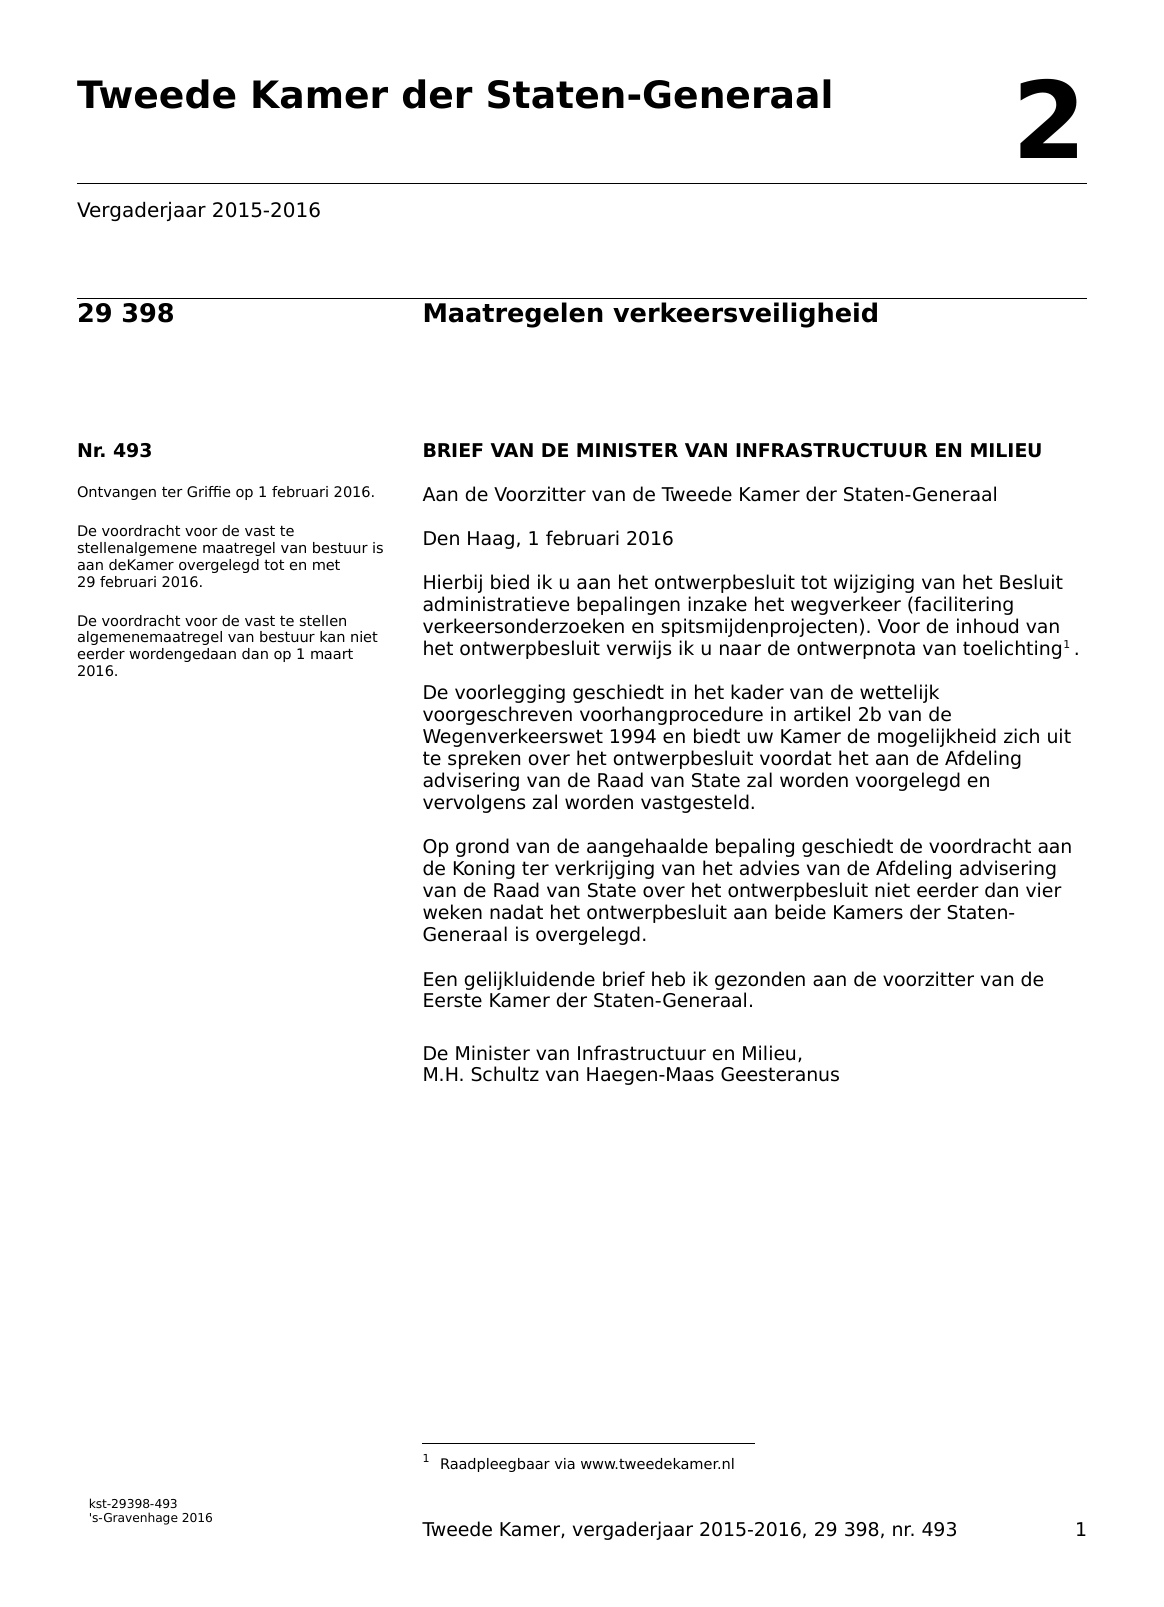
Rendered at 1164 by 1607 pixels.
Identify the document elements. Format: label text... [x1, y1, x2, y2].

text De voorlegging geschiedt in het kader van de wettelijk voorgeschreven voorhangprocedure in artikel 2b van de Wegenverkeerswet 1994 en biedt uw Kamer de mogelijkheid zich uit te spreken over het ontwerpbesluit voordat het aan de Afdeling advisering van de Raad van State zal worden voorgelegd en vervolgens zal worden vastgesteld. [422, 682, 1087, 814]
table_cell Vergaderjaar 2015-2016 [77, 184, 1087, 298]
text Raadpleegbaar via www.tweedekamer.nl [422, 1452, 1087, 1474]
text Aan de Voorzitter van de Tweede Kamer der Staten-Generaal [422, 484, 1087, 506]
text Ontvangen ter Griffie op 1 februari 2016. [77, 484, 399, 501]
text [77, 590, 399, 613]
text Hierbij bied ik u aan het ontwerpbesluit tot wijziging van het Besluit administratieve bepalingen inzake het wegverkeer (facilitering verkeersonderzoeken en spitsmijdenprojecten). Voor de inhoud van het ontwerpbesluit verwijs ik u naar de ontwerpnota van toelichting. [422, 572, 1087, 660]
text De voordracht voor de vast te stellen algemenemaatregel van bestuur kan niet eerder wordengedaan dan op 1 maart 2016. [77, 613, 399, 680]
subtitle Nr. 493 BRIEF VAN DE MINISTER VAN INFRASTRUCTUUR EN MILIEU [77, 440, 1087, 462]
text De Minister van Infrastructuur en Milieu, M.H. Schultz van Haegen-Maas Geesteranus [422, 1042, 1087, 1086]
text [77, 501, 399, 523]
text De voordracht voor de vast te stellenalgemene maatregel van bestuur is aan deKamer overgelegd tot en met 29 februari 2016. [77, 523, 399, 590]
table_header Tweede Kamer der Staten-Generaal [77, 59, 886, 183]
text kst-29398-493 [88, 1497, 323, 1511]
table_header 2 [886, 59, 1087, 183]
text Een gelijkluidende brief heb ik gezonden aan de voorzitter van de Eerste Kamer der Staten-Generaal. [422, 968, 1087, 1012]
text 's-Gravenhage 2016 [88, 1511, 323, 1525]
text Op grond van de aangehaalde bepaling geschiedt de voordracht aan de Koning ter verkrijging van het advies van de Afdeling advisering van de Raad van State over het ontwerpbesluit niet eerder dan vier weken nadat het ontwerpbesluit aan beide Kamers der Staten-Generaal is overgelegd. [422, 836, 1087, 946]
subtitle 29 398 Maatregelen verkeersveiligheid [77, 299, 1087, 329]
text Den Haag, 1 februari 2016 [422, 528, 1087, 550]
